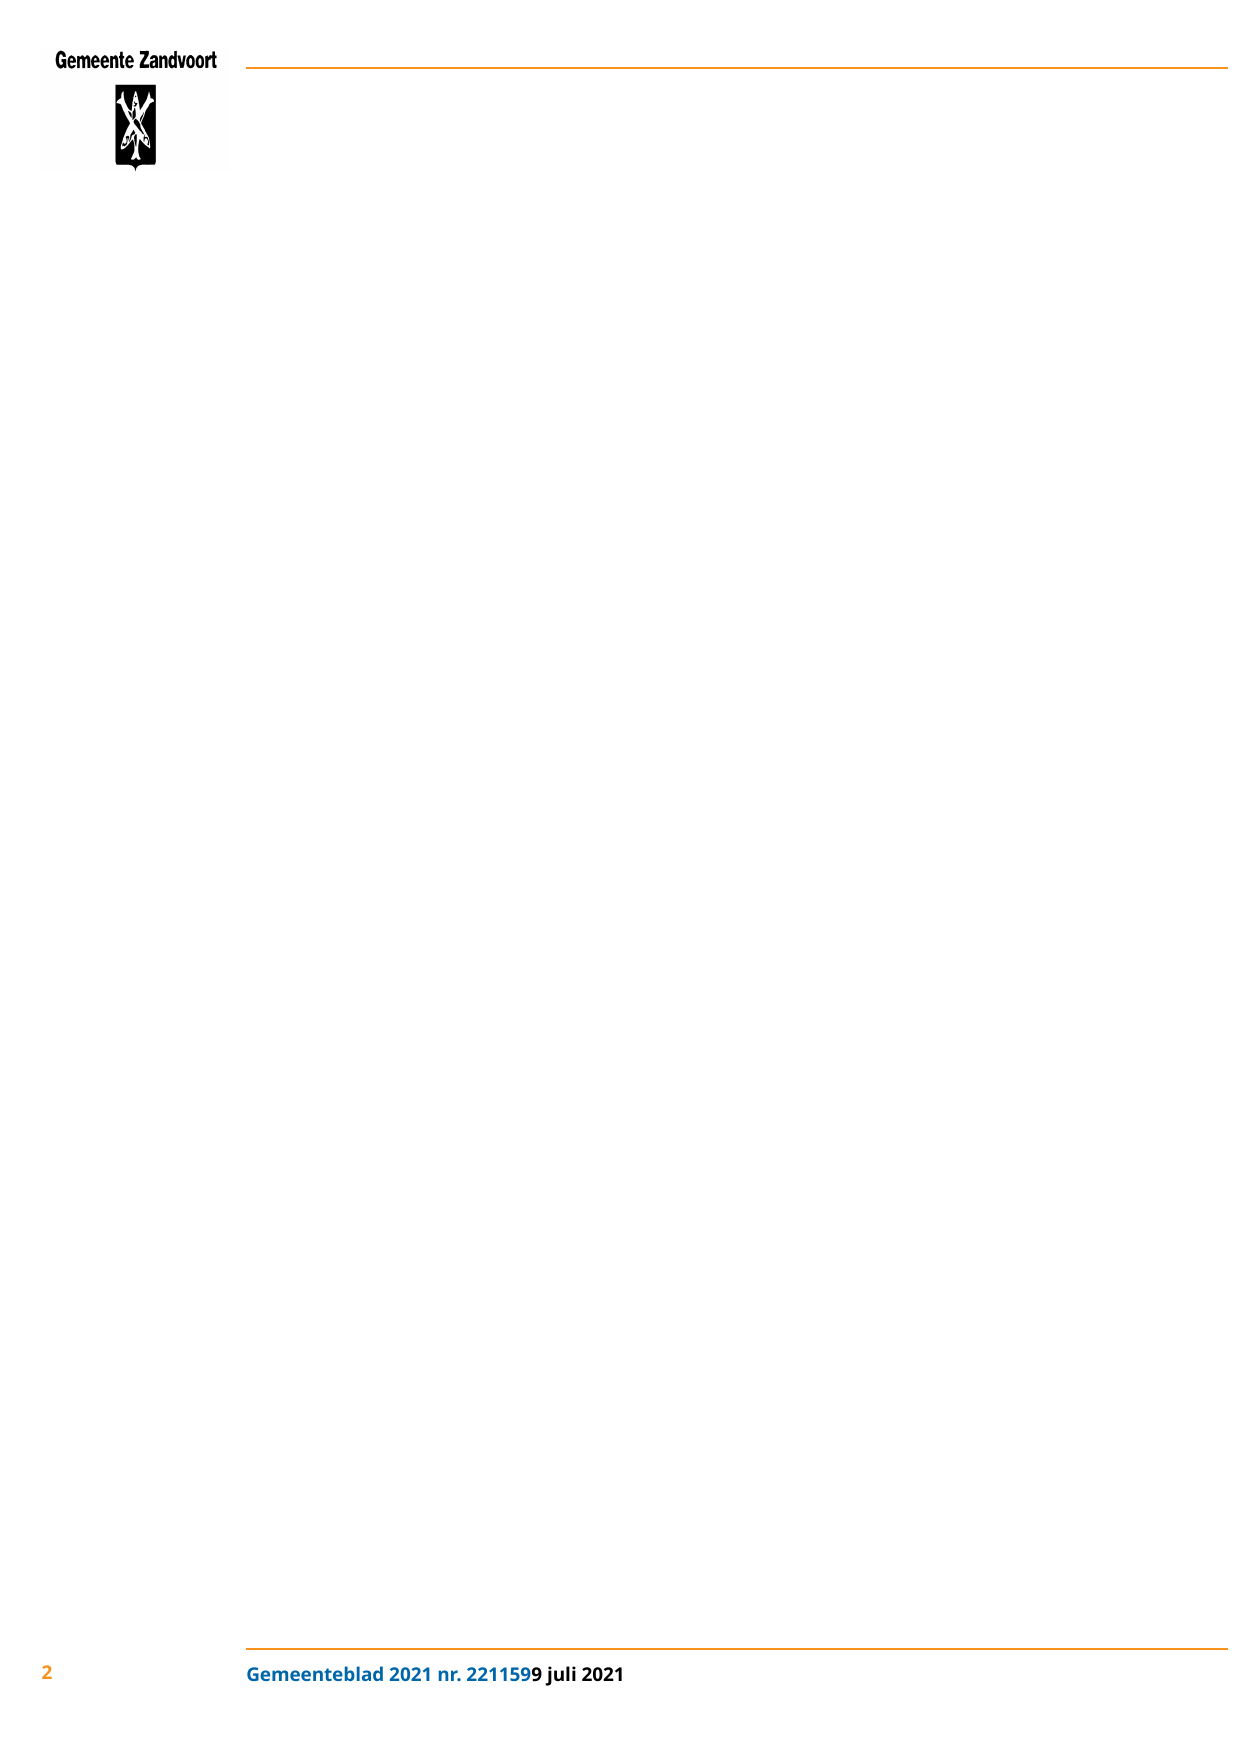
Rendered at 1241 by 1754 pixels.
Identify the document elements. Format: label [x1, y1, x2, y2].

picture [41, 47, 231, 172]
